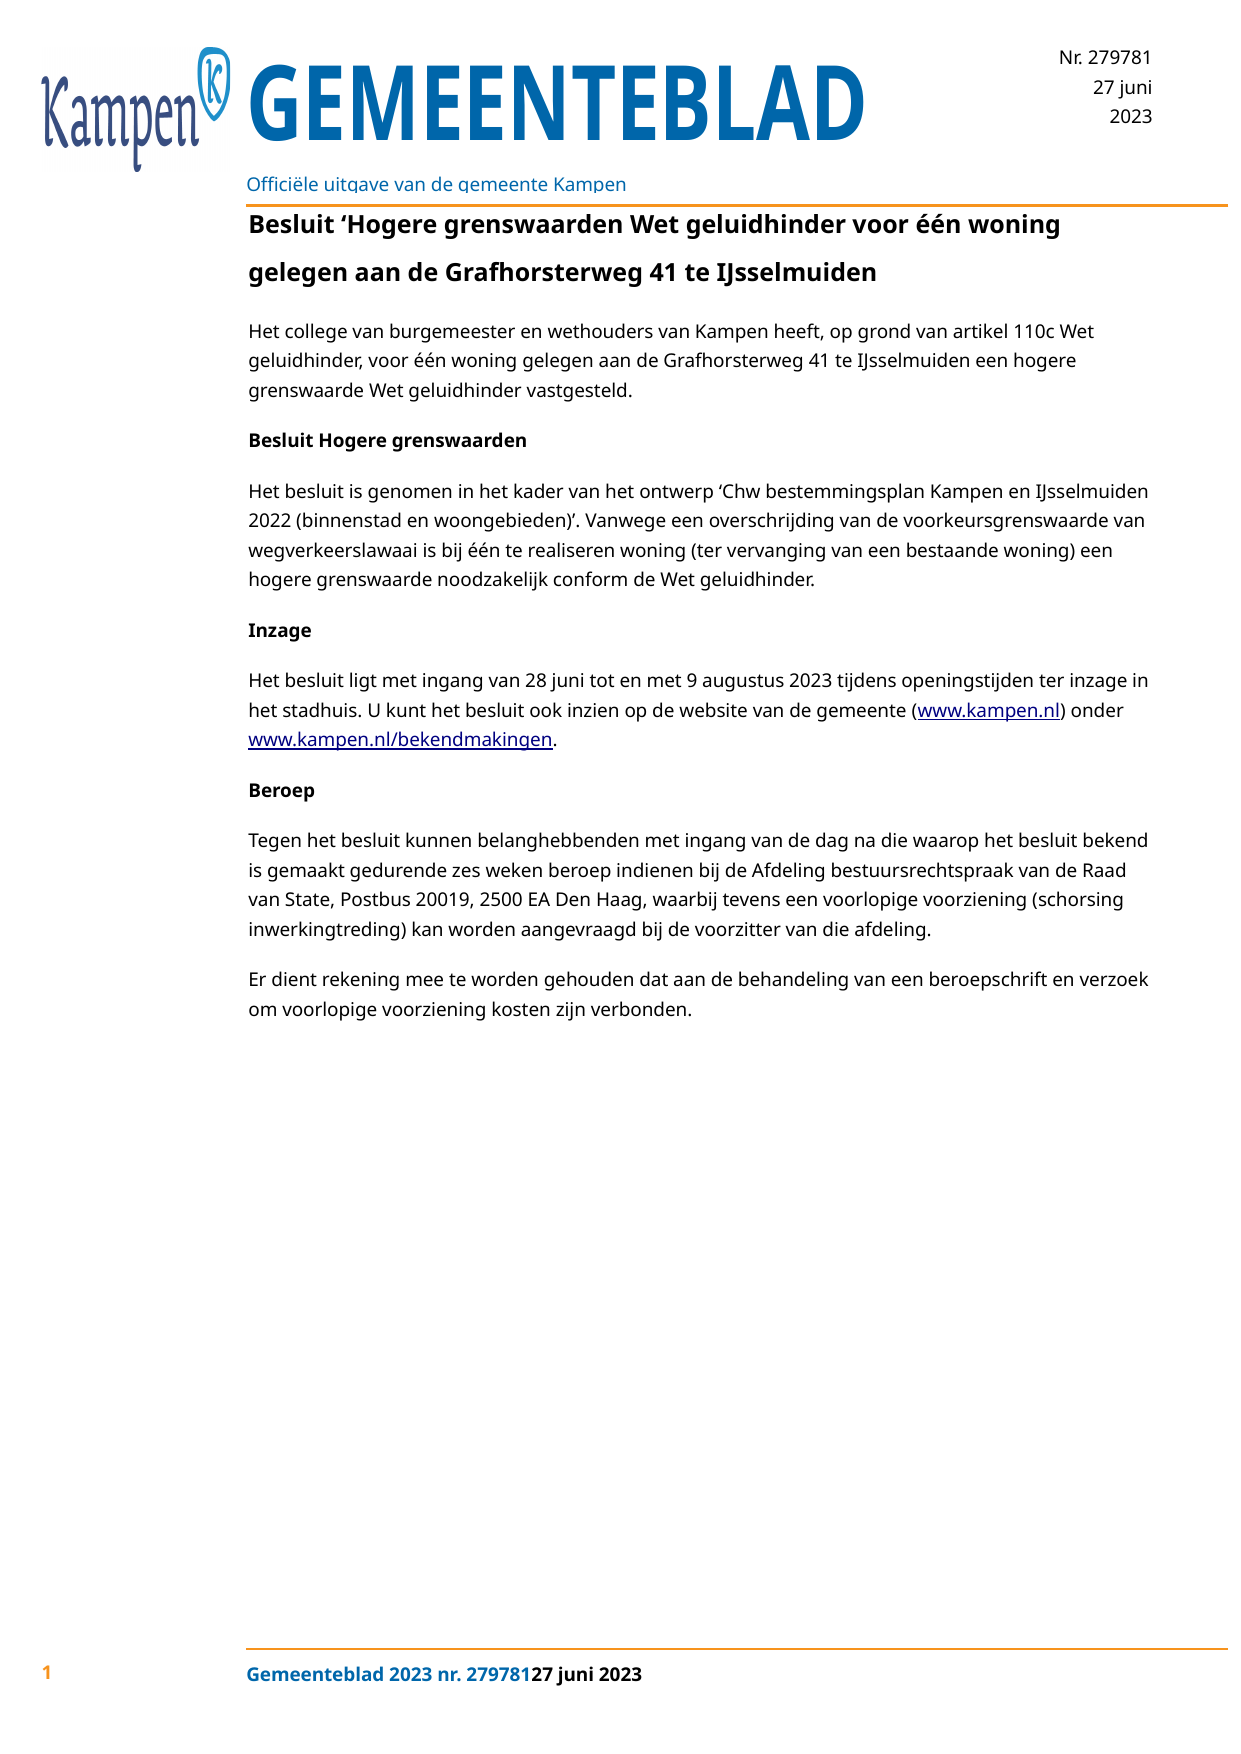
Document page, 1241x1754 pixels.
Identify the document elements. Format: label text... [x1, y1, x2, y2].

text Besluit Hogere grenswaarden [248, 427, 1152, 453]
text Het college van burgemeester en wethouders van Kampen heeft, op grond van artikel 110c Wet geluidhinder, voor één woning gelegen aan de Grafhorsterweg 41 te IJsselmuiden een hogere grenswaarde Wet geluidhinder vastgesteld. [248, 318, 1152, 403]
text Het besluit is genomen in het kader van het ontwerp ‘Chw bestemmingsplan Kampen en IJsselmuiden 2022 (binnenstad en woongebieden)’. Vanwege een overschrijding van de voorkeursgrenswaarde van wegverkeerslawaai is bij één te realiseren woning (ter vervanging van een bestaande woning) een hogere grenswaarde noodzakelijk conform de Wet geluidhinder. [248, 478, 1152, 592]
picture [41, 47, 231, 172]
text Er dient rekening mee te worden gehouden dat aan de behandeling van een beroepschrift en verzoek om voorlopige voorziening kosten zijn verbonden. [248, 967, 1152, 1022]
text Het besluit ligt met ingang van 28 juni tot en met 9 augustus 2023 tijdens openingstijden ter inzage in het stadhuis. U kunt het besluit ook inzien op de website van de gemeente (www.kampen.nl) onder www.kampen.nl/bekendmakingen. [248, 667, 1152, 752]
text Inzage [248, 617, 1152, 643]
text Beroep [248, 777, 1152, 803]
text Besluit ‘Hogere grenswaarden Wet geluidhinder voor één woning gelegen aan de Grafhorsterweg 41 te IJsselmuiden [248, 207, 1152, 288]
text Tegen het besluit kunnen belanghebbenden met ingang van de dag na die waarop het besluit bekend is gemaakt gedurende zes weken beroep indienen bij de Afdeling bestuursrechtspraak van de Raad van State, Postbus 20019, 2500 EA Den Haag, waarbij tevens een voorlopige voorziening (schorsing inwerkingtreding) kan worden aangevraagd bij de voorzitter van die afdeling. [248, 827, 1152, 942]
